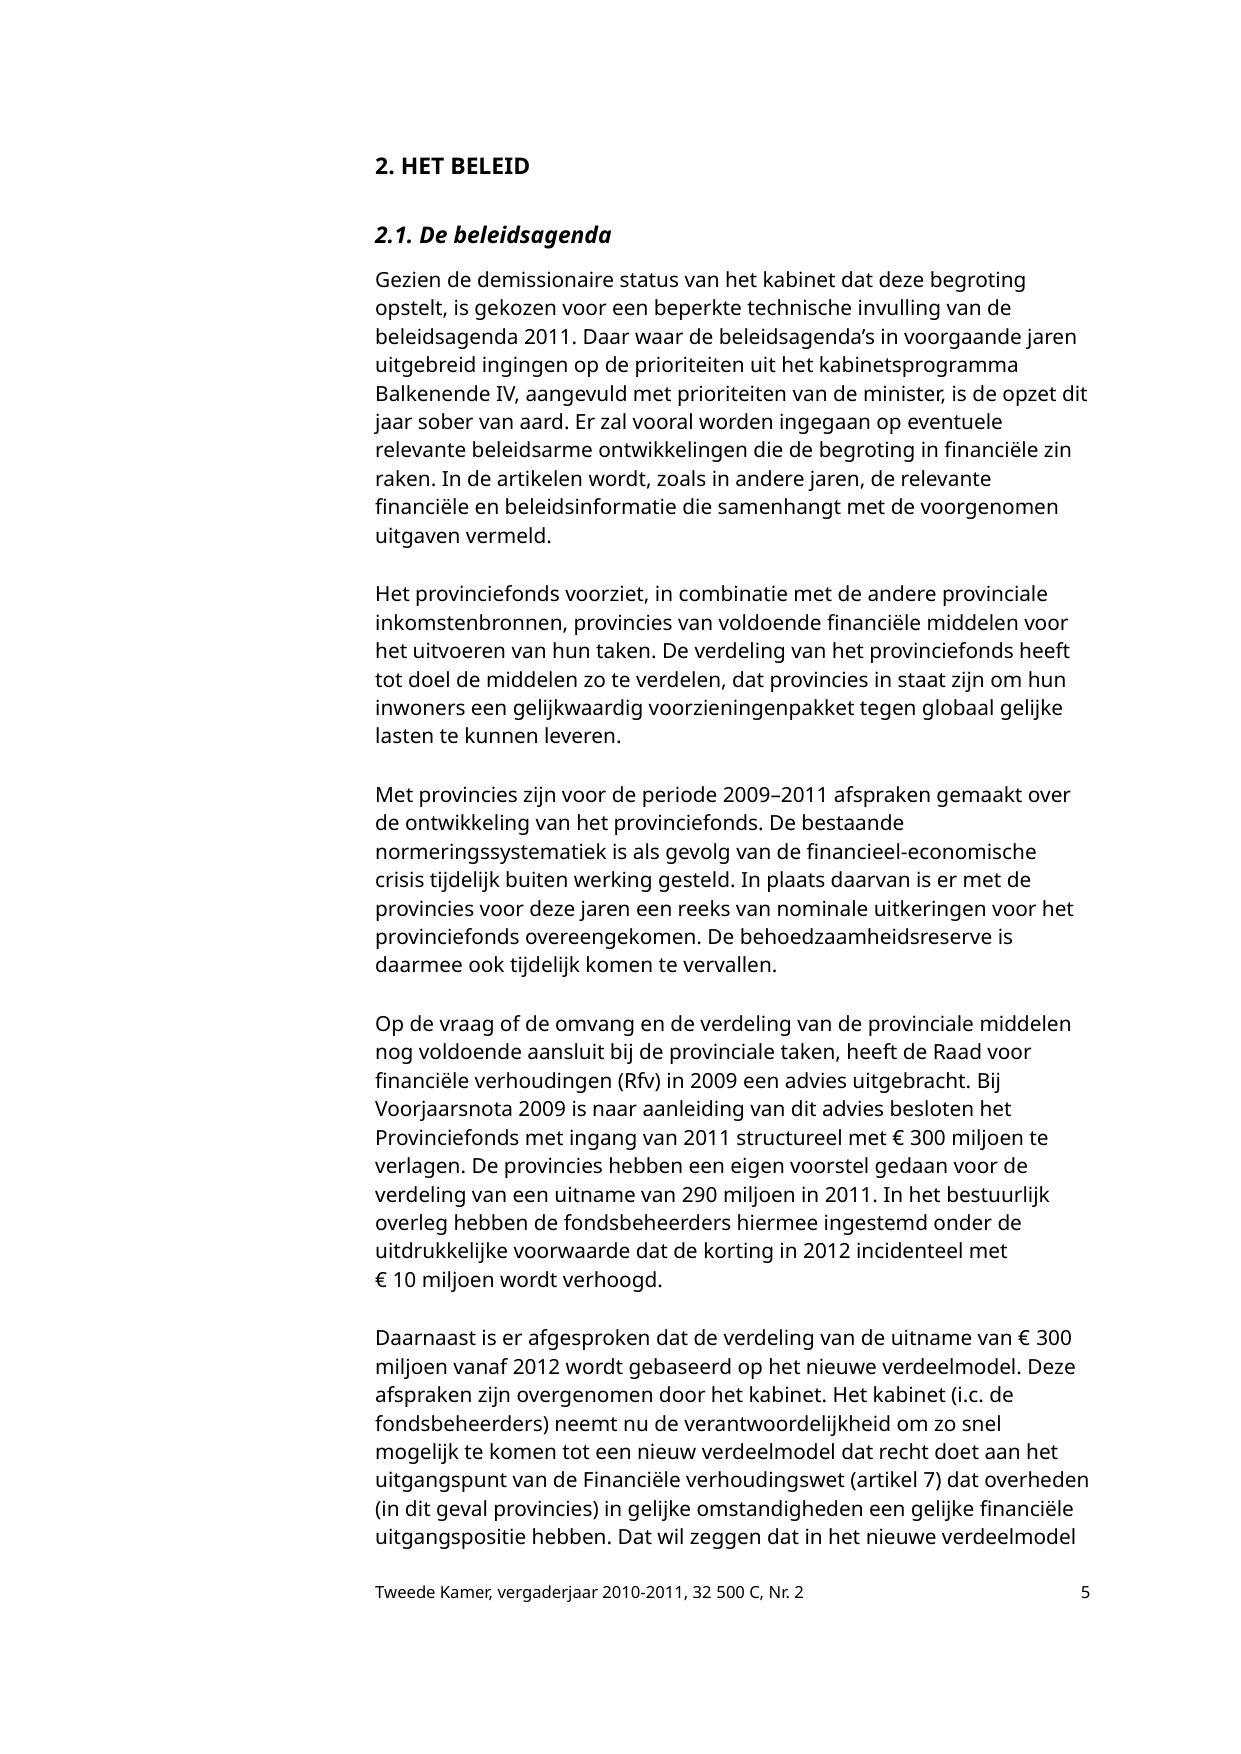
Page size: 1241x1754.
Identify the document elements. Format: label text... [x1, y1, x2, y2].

subtitle 2.1. De beleidsagenda [375, 219, 1090, 250]
text Op de vraag of de omvang en de verdeling van de provinciale middelen nog voldoende aansluit bij de provinciale taken, heeft de Raad voor financiële verhoudingen (Rfv) in 2009 een advies uitgebracht. Bij Voorjaarsnota 2009 is naar aanleiding van dit advies besloten het Provinciefonds met ingang van 2011 structureel met € 300 miljoen te verlagen. De provincies hebben een eigen voorstel gedaan voor de verdeling van een uitname van 290 miljoen in 2011. In het bestuurlijk overleg hebben de fondsbeheerders hiermee ingestemd onder de uitdrukkelijke voorwaarde dat de korting in 2012 incidenteel met € 10 miljoen wordt verhoogd. [375, 1009, 1090, 1293]
text Het provinciefonds voorziet, in combinatie met de andere provinciale inkomstenbronnen, provincies van voldoende financiële middelen voor het uitvoeren van hun taken. De verdeling van het provinciefonds heeft tot doel de middelen zo te verdelen, dat provincies in staat zijn om hun inwoners een gelijkwaardig voorzieningenpakket tegen globaal gelijke lasten te kunnen leveren. [375, 579, 1090, 750]
subtitle 2. HET BELEID [375, 150, 1090, 181]
text Daarnaast is er afgesproken dat de verdeling van de uitname van € 300 miljoen vanaf 2012 wordt gebaseerd op het nieuwe verdeelmodel. Deze afspraken zijn overgenomen door het kabinet. Het kabinet (i.c. de fondsbeheerders) neemt nu de verantwoordelijkheid om zo snel mogelijk te komen tot een nieuw verdeelmodel dat recht doet aan het uitgangspunt van de Financiële verhoudingswet (artikel 7) dat overheden (in dit geval provincies) in gelijke omstandigheden een gelijke financiële uitgangspositie hebben. Dat wil zeggen dat in het nieuwe verdeelmodel [375, 1323, 1090, 1551]
text Met provincies zijn voor de periode 2009–2011 afspraken gemaakt over de ontwikkeling van het provinciefonds. De bestaande normeringssystematiek is als gevolg van de financieel-economische crisis tijdelijk buiten werking gesteld. In plaats daarvan is er met de provincies voor deze jaren een reeks van nominale uitkeringen voor het provinciefonds overeengekomen. De behoedzaamheidsreserve is daarmee ook tijdelijk komen te vervallen. [375, 780, 1090, 979]
text Gezien de demissionaire status van het kabinet dat deze begroting opstelt, is gekozen voor een beperkte technische invulling van de beleidsagenda 2011. Daar waar de beleidsagenda’s in voorgaande jaren uitgebreid ingingen op de prioriteiten uit het kabinetsprogramma Balkenende IV, aangevuld met prioriteiten van de minister, is de opzet dit jaar sober van aard. Er zal vooral worden ingegaan op eventuele relevante beleidsarme ontwikkelingen die de begroting in financiële zin raken. In de artikelen wordt, zoals in andere jaren, de relevante financiële en beleidsinformatie die samenhangt met de voorgenomen uitgaven vermeld. [375, 265, 1090, 549]
